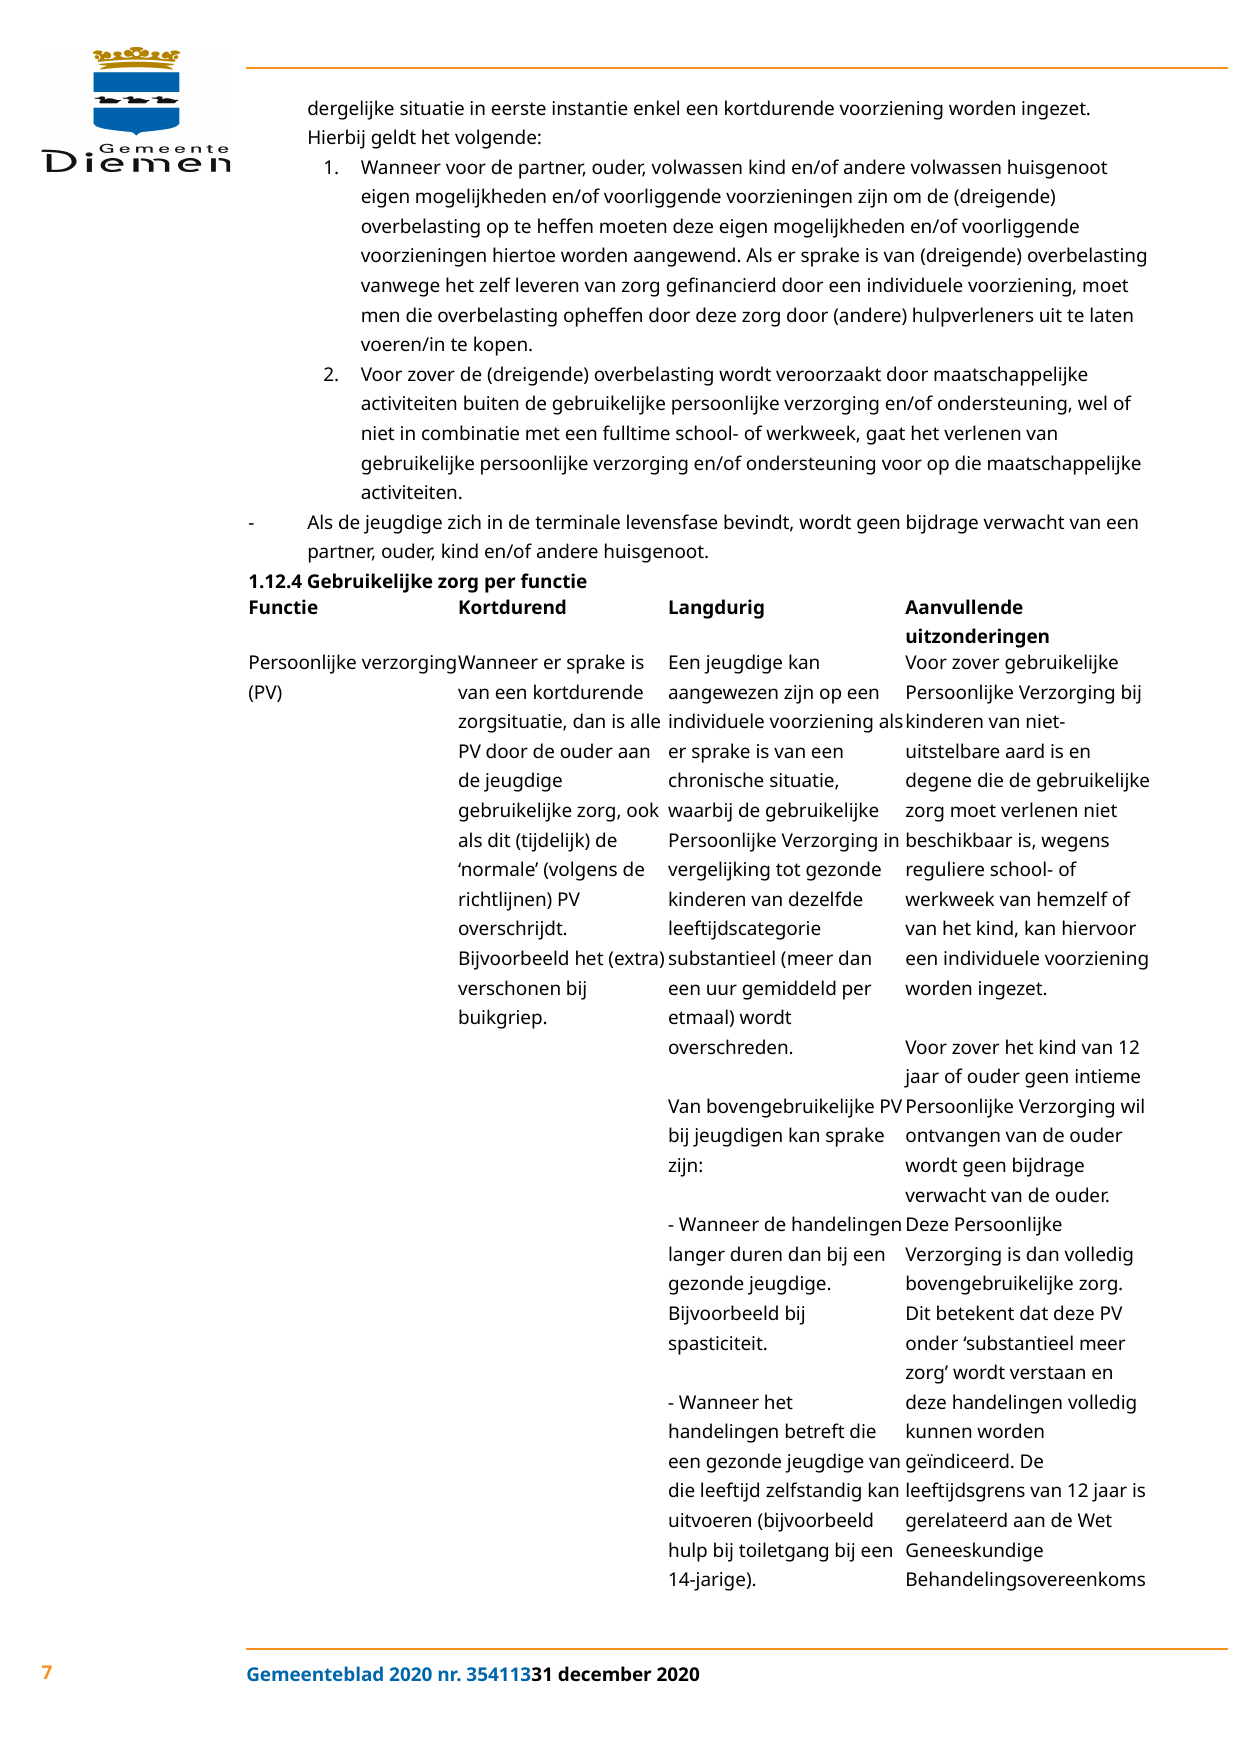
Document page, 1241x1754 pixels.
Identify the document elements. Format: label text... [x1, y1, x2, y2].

table_cell Een jeugdige kan aangewezen zijn op een individuele voorziening als er sprake is van een chronische situatie, waarbij de gebruikelijke Persoonlijke Verzorging in vergelijking tot gezonde kinderen van dezelfde leeftijdscategorie substantieel (meer dan een uur gemiddeld per etmaal) wordt overschreden. Van bovengebruikelijke PV bij jeugdigen kan sprake zijn: - Wanneer de handelingen langer duren dan bij een gezonde jeugdige. Bijvoorbeeld bij spasticiteit. - Wanneer het handelingen betreft die een gezonde jeugdige van die leeftijd zelfstandig kan uitvoeren (bijvoorbeeld hulp bij toiletgang bij een 14-jarige). [668, 649, 905, 1592]
list Wanneer voor de partner, ouder, volwassen kind en/of andere volwassen huisgenoot eigen mogelijkheden en/of voorliggende voorzieningen zijn om de (dreigende) overbelasting op te heffen moeten deze eigen mogelijkheden en/of voorliggende voorzieningen hiertoe worden aangewend. Als er sprake is van (dreigende) overbelasting vanwege het zelf leveren van zorg gefinancierd door een individuele voorziening, moet men die overbelasting opheffen door deze zorg door (andere) hulpverleners uit te laten voeren/in te kopen. [323, 154, 1152, 357]
table_header Langdurig [668, 594, 905, 649]
table_cell Wanneer er sprake is van een kortdurende zorgsituatie, dan is alle PV door de ouder aan de jeugdige gebruikelijke zorg, ook als dit (tijdelijk) de ‘normale’ (volgens de richtlijnen) PV overschrijdt. Bijvoorbeeld het (extra) verschonen bij buikgriep. [458, 649, 668, 1592]
list dergelijke situatie in eerste instantie enkel een kortdurende voorziening worden ingezet. Hierbij geldt het volgende: [248, 95, 1152, 150]
picture [41, 47, 231, 172]
table_cell Persoonlijke verzorging (PV) [248, 649, 458, 1592]
table_header Aanvullende uitzonderingen [905, 594, 1152, 649]
table_header Functie [248, 594, 458, 649]
table_header Kortdurend [458, 594, 668, 649]
table_cell Voor zover gebruikelijke Persoonlijke Verzorging bij kinderen van niet-uitstelbare aard is en degene die de gebruikelijke zorg moet verlenen niet beschikbaar is, wegens reguliere school- of werkweek van hemzelf of van het kind, kan hiervoor een individuele voorziening worden ingezet. Voor zover het kind van 12 jaar of ouder geen intieme Persoonlijke Verzorging wil ontvangen van de ouder wordt geen bijdrage verwacht van de ouder. Deze Persoonlijke Verzorging is dan volledig bovengebruikelijke zorg. Dit betekent dat deze PV onder ‘substantieel meer zorg’ wordt verstaan en deze handelingen volledig kunnen worden geïndiceerd. De leeftijdsgrens van 12 jaar is gerelateerd aan de Wet Geneeskundige Behandelingsovereenkoms [905, 649, 1152, 1592]
list Voor zover de (dreigende) overbelasting wordt veroorzaakt door maatschappelijke activiteiten buiten de gebruikelijke persoonlijke verzorging en/of ondersteuning, wel of niet in combinatie met een fulltime school- of werkweek, gaat het verlenen van gebruikelijke persoonlijke verzorging en/of ondersteuning voor op die maatschappelijke activiteiten. [323, 361, 1152, 505]
list Als de jeugdige zich in de terminale levensfase bevindt, wordt geen bijdrage verwacht van een partner, ouder, kind en/of andere huisgenoot. [248, 509, 1152, 564]
text 1.12.4 Gebruikelijke zorg per functie [248, 568, 1152, 594]
